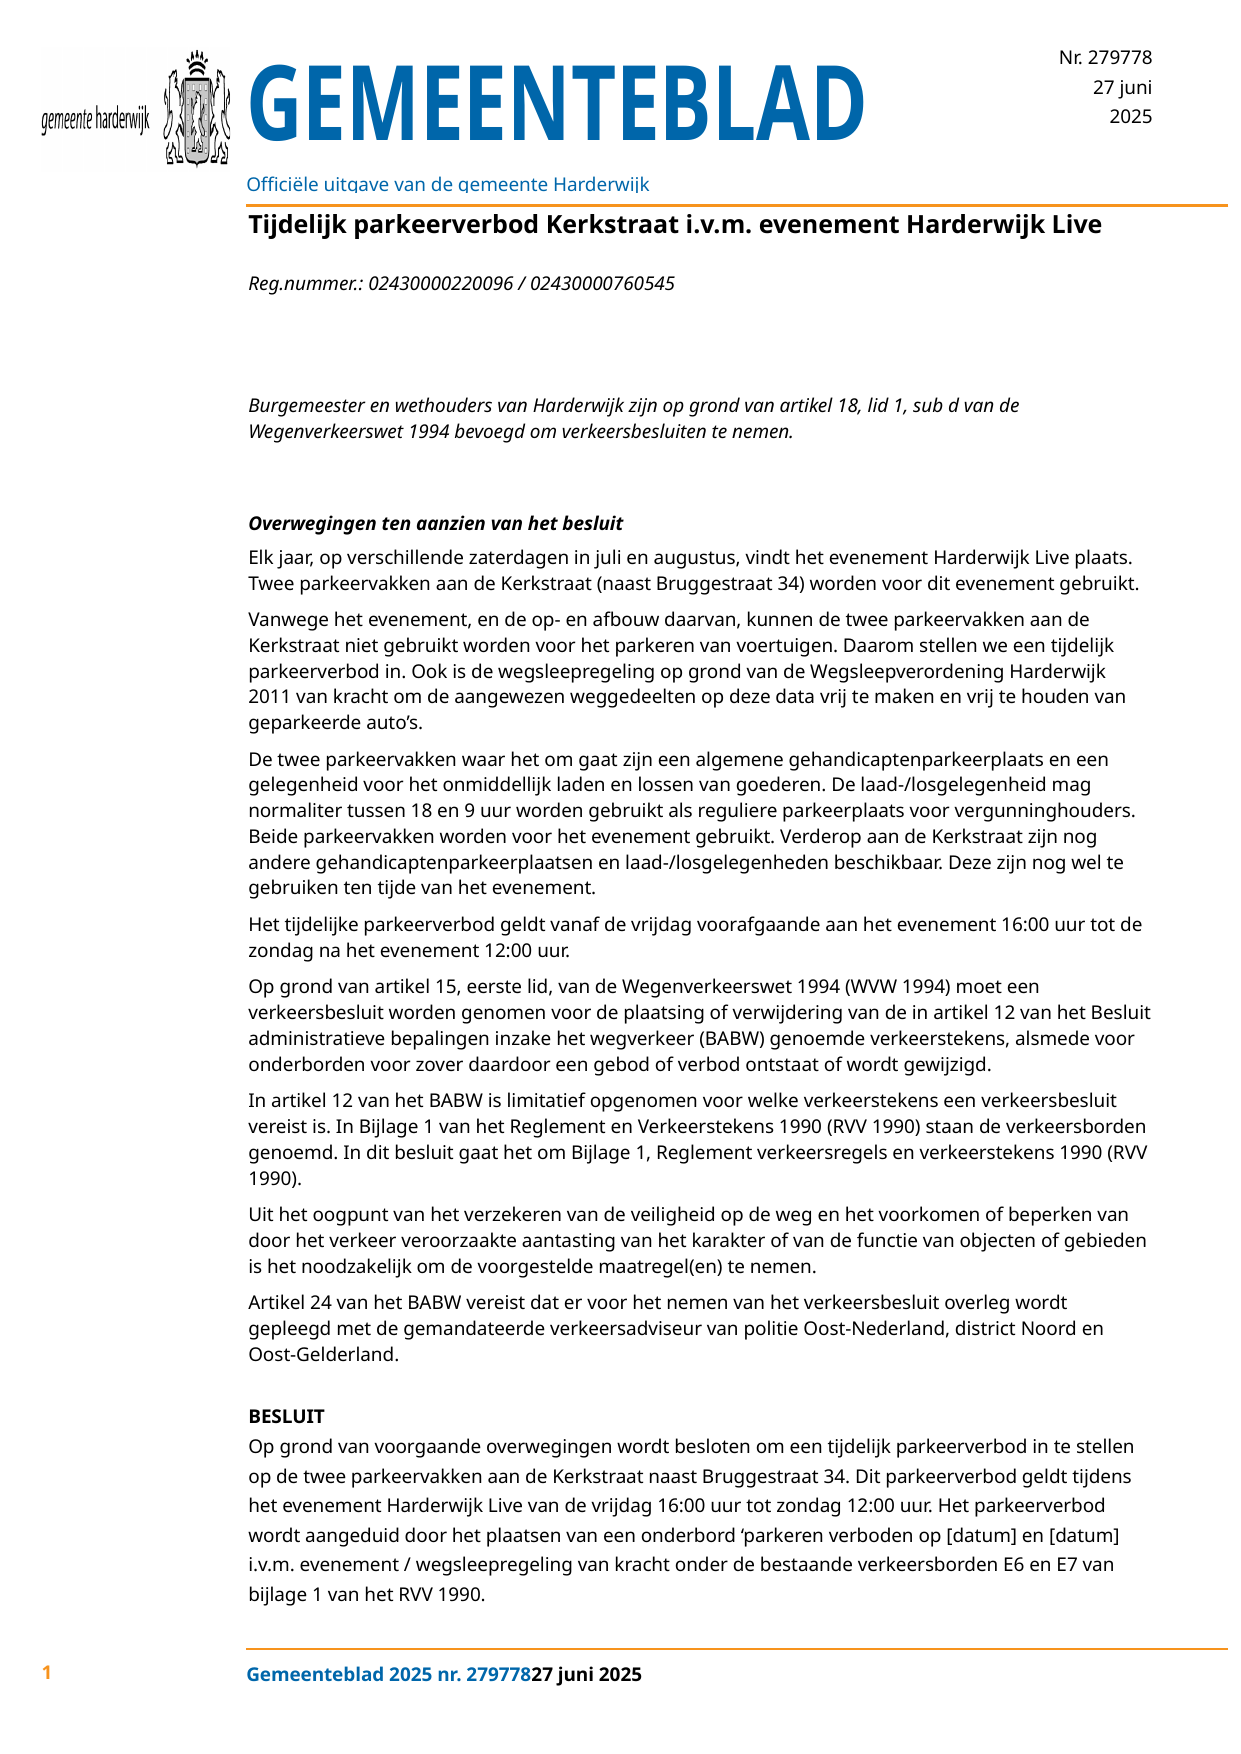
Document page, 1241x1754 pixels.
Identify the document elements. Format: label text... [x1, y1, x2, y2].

text BESLUIT [248, 1404, 1152, 1429]
picture [41, 47, 231, 172]
text Elk jaar, op verschillende zaterdagen in juli en augustus, vindt het evenement Harderwijk Live plaats. Twee parkeervakken aan de Kerkstraat (naast Bruggestraat 34) worden voor dit evenement gebruikt. [248, 544, 1152, 595]
text Artikel 24 van het BABW vereist dat er voor het nemen van het verkeersbesluit overleg wordt gepleegd met de gemandateerde verkeersadviseur van politie Oost-Nederland, district Noord en Oost-Gelderland. [248, 1289, 1152, 1367]
text Uit het oogpunt van het verzekeren van de veiligheid op de weg en het voorkomen of beperken van door het verkeer veroorzaakte aantasting van het karakter of van de functie van objecten of gebieden is het noodzakelijk om de voorgestelde maatregel(en) te nemen. [248, 1201, 1152, 1278]
text Tijdelijk parkeerverbod Kerkstraat i.v.m. evenement Harderwijk Live [248, 207, 1152, 241]
text De twee parkeervakken waar het om gaat zijn een algemene gehandicaptenparkeerplaats en een gelegenheid voor het onmiddellijk laden en lossen van goederen. De laad-/losgelegenheid mag normaliter tussen 18 en 9 uur worden gebruikt als reguliere parkeerplaats voor vergunninghouders. Beide parkeervakken worden voor het evenement gebruikt. Verderop aan de Kerkstraat zijn nog andere gehandicaptenparkeerplaatsen en laad-/losgelegenheden beschikbaar. Deze zijn nog wel te gebruiken ten tijde van het evenement. [248, 746, 1152, 900]
text Burgemeester en wethouders van Harderwijk zijn op grond van artikel 18, lid 1, sub d van de Wegenverkeerswet 1994 bevoegd om verkeersbesluiten te nemen. [248, 392, 1152, 443]
text Reg.nummer.: 02430000220096 / 02430000760545 [248, 270, 1152, 296]
text Overwegingen ten aanzien van het besluit [248, 510, 1152, 536]
text In artikel 12 van het BABW is limitatief opgenomen voor welke verkeerstekens een verkeersbesluit vereist is. In Bijlage 1 van het Reglement en Verkeerstekens 1990 (RVV 1990) staan de verkeersborden genoemd. In dit besluit gaat het om Bijlage 1, Reglement verkeersregels en verkeerstekens 1990 (RVV 1990). [248, 1087, 1152, 1190]
text Op grond van voorgaande overwegingen wordt besloten om een tijdelijk parkeerverbod in te stellen op de twee parkeervakken aan de Kerkstraat naast Bruggestraat 34. Dit parkeerverbod geldt tijdens het evenement Harderwijk Live van de vrijdag 16:00 uur tot zondag 12:00 uur. Het parkeerverbod wordt aangeduid door het plaatsen van een onderbord ‘parkeren verboden op [datum] en [datum] i.v.m. evenement / wegsleepregeling van kracht onder de bestaande verkeersborden E6 en E7 van bijlage 1 van het RVV 1990. [248, 1433, 1152, 1607]
text Het tijdelijke parkeerverbod geldt vanaf de vrijdag voorafgaande aan het evenement 16:00 uur tot de zondag na het evenement 12:00 uur. [248, 911, 1152, 963]
text Op grond van artikel 15, eerste lid, van de Wegenverkeerswet 1994 (WVW 1994) moet een verkeersbesluit worden genomen voor de plaatsing of verwijdering van de in artikel 12 van het Besluit administratieve bepalingen inzake het wegverkeer (BABW) genoemde verkeerstekens, alsmede voor onderborden voor zover daardoor een gebod of verbod ontstaat of wordt gewijzigd. [248, 974, 1152, 1077]
text Vanwege het evenement, en de op- en afbouw daarvan, kunnen de twee parkeervakken aan de Kerkstraat niet gebruikt worden voor het parkeren van voertuigen. Daarom stellen we een tijdelijk parkeerverbod in. Ook is de wegsleepregeling op grond van de Wegsleepverordening Harderwijk 2011 van kracht om de aangewezen weggedeelten op deze data vrij te maken en vrij te houden van geparkeerde auto’s. [248, 606, 1152, 735]
